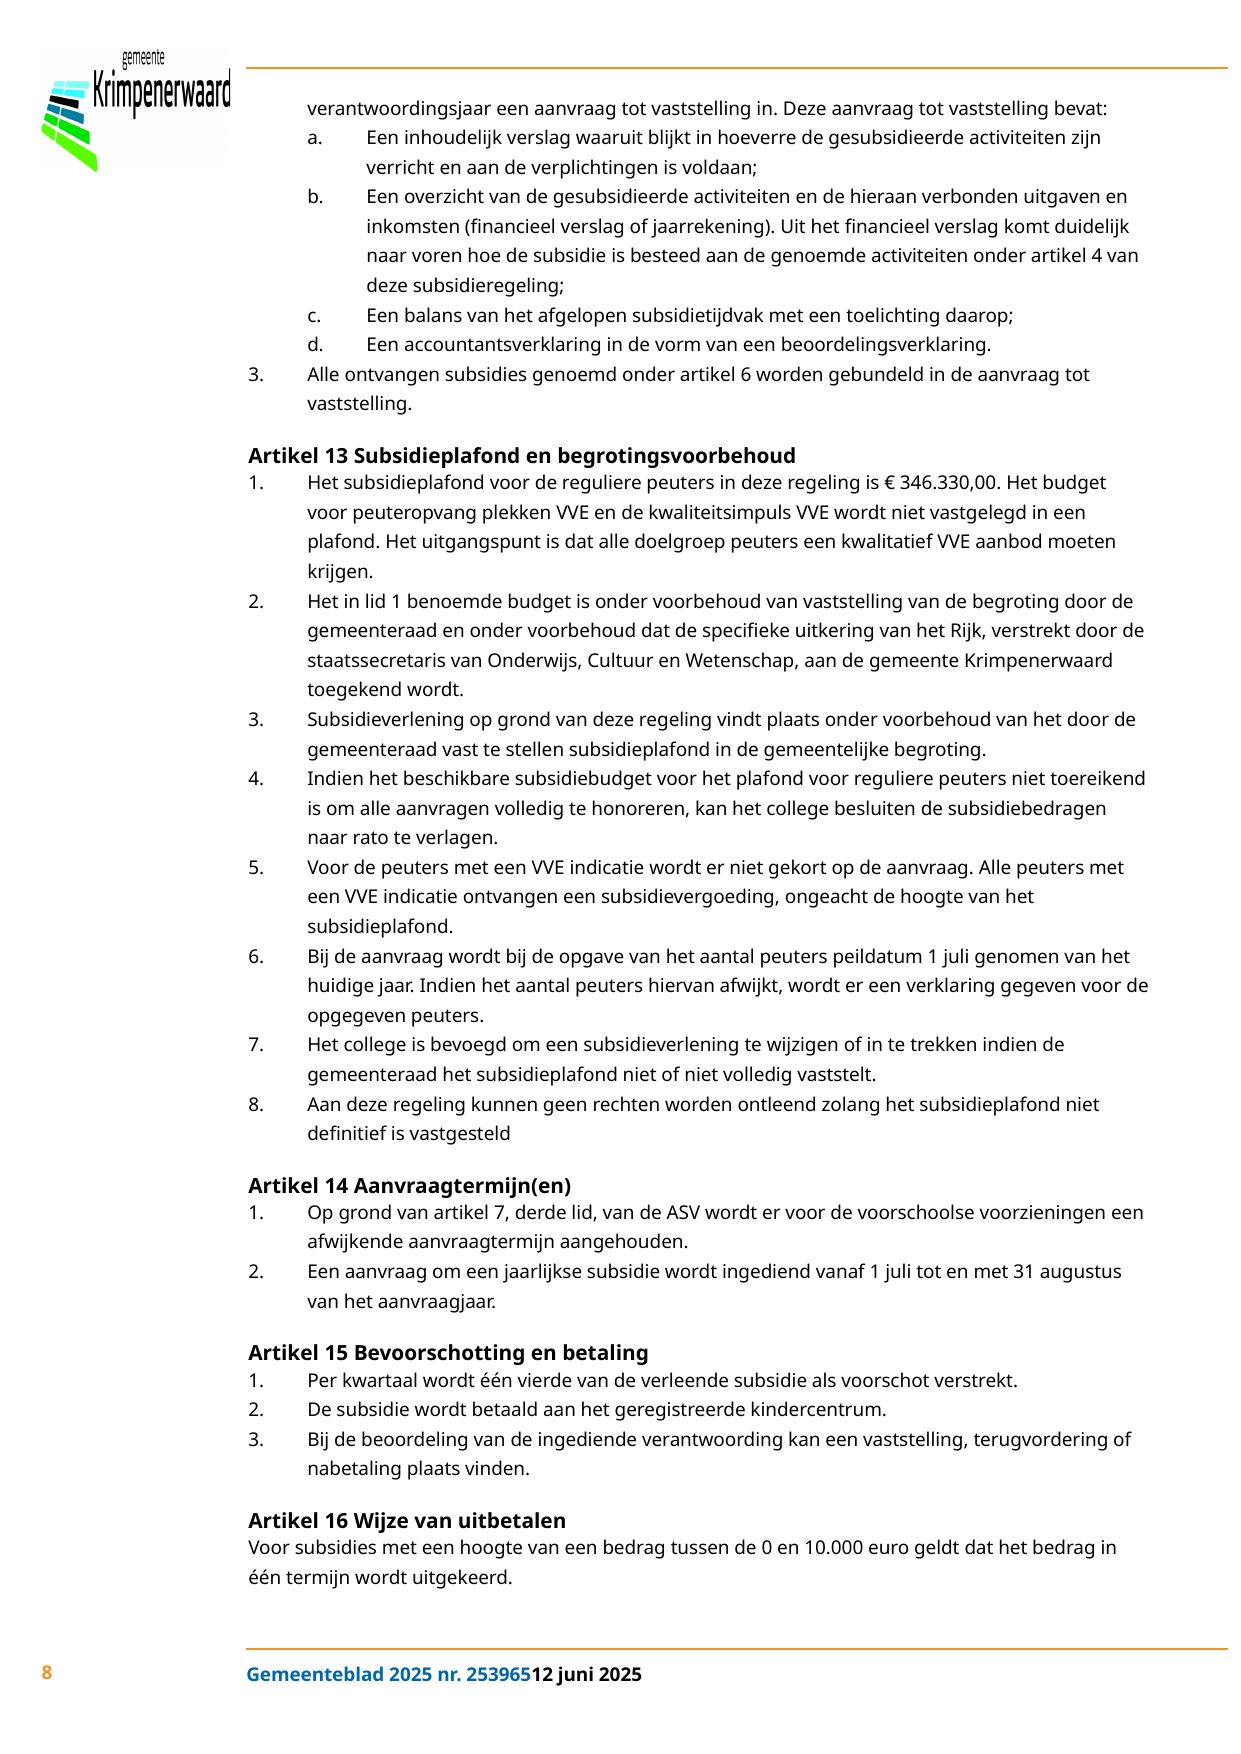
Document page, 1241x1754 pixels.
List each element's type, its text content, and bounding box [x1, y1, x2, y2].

list Het college is bevoegd om een subsidieverlening te wijzigen of in te trekken indien de gemeenteraad het subsidieplafond niet of niet volledig vaststelt. [248, 1032, 1152, 1087]
list Het subsidieplafond voor de reguliere peuters in deze regeling is € 346.330,00. Het budget voor peuteropvang plekken VVE en de kwaliteitsimpuls VVE wordt niet vastgelegd in een plafond. Het uitgangspunt is dat alle doelgroep peuters een kwalitatief VVE aanbod moeten krijgen. [248, 469, 1152, 584]
list Een inhoudelijk verslag waaruit blijkt in hoeverre de gesubsidieerde activiteiten zijn verricht en aan de verplichtingen is voldaan; [307, 124, 1152, 180]
list Subsidieverlening op grond van deze regeling vindt plaats onder voorbehoud van het door de gemeenteraad vast te stellen subsidieplafond in de gemeentelijke begroting. [248, 706, 1152, 761]
list Een aanvraag om een jaarlijkse subsidie wordt ingediend vanaf 1 juli tot en met 31 augustus van het aanvraagjaar. [248, 1258, 1152, 1314]
list Aan deze regeling kunnen geen rechten worden ontleend zolang het subsidieplafond niet definitief is vastgesteld [248, 1091, 1152, 1146]
text Artikel 16 Wijze van uitbetalen [248, 1506, 1152, 1534]
list verantwoordingsjaar een aanvraag tot vaststelling in. Deze aanvraag tot vaststelling bevat: [248, 95, 1152, 121]
list Bij de aanvraag wordt bij de opgave van het aantal peuters peildatum 1 juli genomen van het huidige jaar. Indien het aantal peuters hiervan afwijkt, wordt er een verklaring gegeven voor de opgegeven peuters. [248, 943, 1152, 1028]
picture [41, 47, 231, 172]
list Indien het beschikbare subsidiebudget voor het plafond voor reguliere peuters niet toereikend is om alle aanvragen volledig te honoreren, kan het college besluiten de subsidiebedragen naar rato te verlagen. [248, 765, 1152, 850]
list Per kwartaal wordt één vierde van de verleende subsidie als voorschot verstrekt. [248, 1367, 1152, 1392]
list Een accountantsverklaring in de vorm van een beoordelingsverklaring. [307, 331, 1152, 357]
text Artikel 13 Subsidieplafond en begrotingsvoorbehoud [248, 441, 1152, 469]
list Alle ontvangen subsidies genoemd onder artikel 6 worden gebundeld in de aanvraag tot vaststelling. [248, 361, 1152, 416]
list Het in lid 1 benoemde budget is onder voorbehoud van vaststelling van de begroting door de gemeenteraad en onder voorbehoud dat de specifieke uitkering van het Rijk, verstrekt door de staatssecretaris van Onderwijs, Cultuur en Wetenschap, aan de gemeente Krimpenerwaard toegekend wordt. [248, 588, 1152, 702]
text Voor subsidies met een hoogte van een bedrag tussen de 0 en 10.000 euro geldt dat het bedrag in één termijn wordt uitgekeerd. [248, 1534, 1152, 1590]
list De subsidie wordt betaald aan het geregistreerde kindercentrum. [248, 1396, 1152, 1422]
list Voor de peuters met een VVE indicatie wordt er niet gekort op de aanvraag. Alle peuters met een VVE indicatie ontvangen een subsidievergoeding, ongeacht de hoogte van het subsidieplafond. [248, 854, 1152, 939]
text Artikel 15 Bevoorschotting en betaling [248, 1338, 1152, 1367]
list Een overzicht van de gesubsidieerde activiteiten en de hieraan verbonden uitgaven en inkomsten (financieel verslag of jaarrekening). Uit het financieel verslag komt duidelijk naar voren hoe de subsidie is besteed aan de genoemde activiteiten onder artikel 4 van deze subsidieregeling; [307, 183, 1152, 298]
list Bij de beoordeling van de ingediende verantwoording kan een vaststelling, terugvordering of nabetaling plaats vinden. [248, 1426, 1152, 1481]
list Een balans van het afgelopen subsidietijdvak met een toelichting daarop; [307, 302, 1152, 328]
list Op grond van artikel 7, derde lid, van de ASV wordt er voor de voorschoolse voorzieningen een afwijkende aanvraagtermijn aangehouden. [248, 1199, 1152, 1254]
text Artikel 14 Aanvraagtermijn(en) [248, 1171, 1152, 1199]
